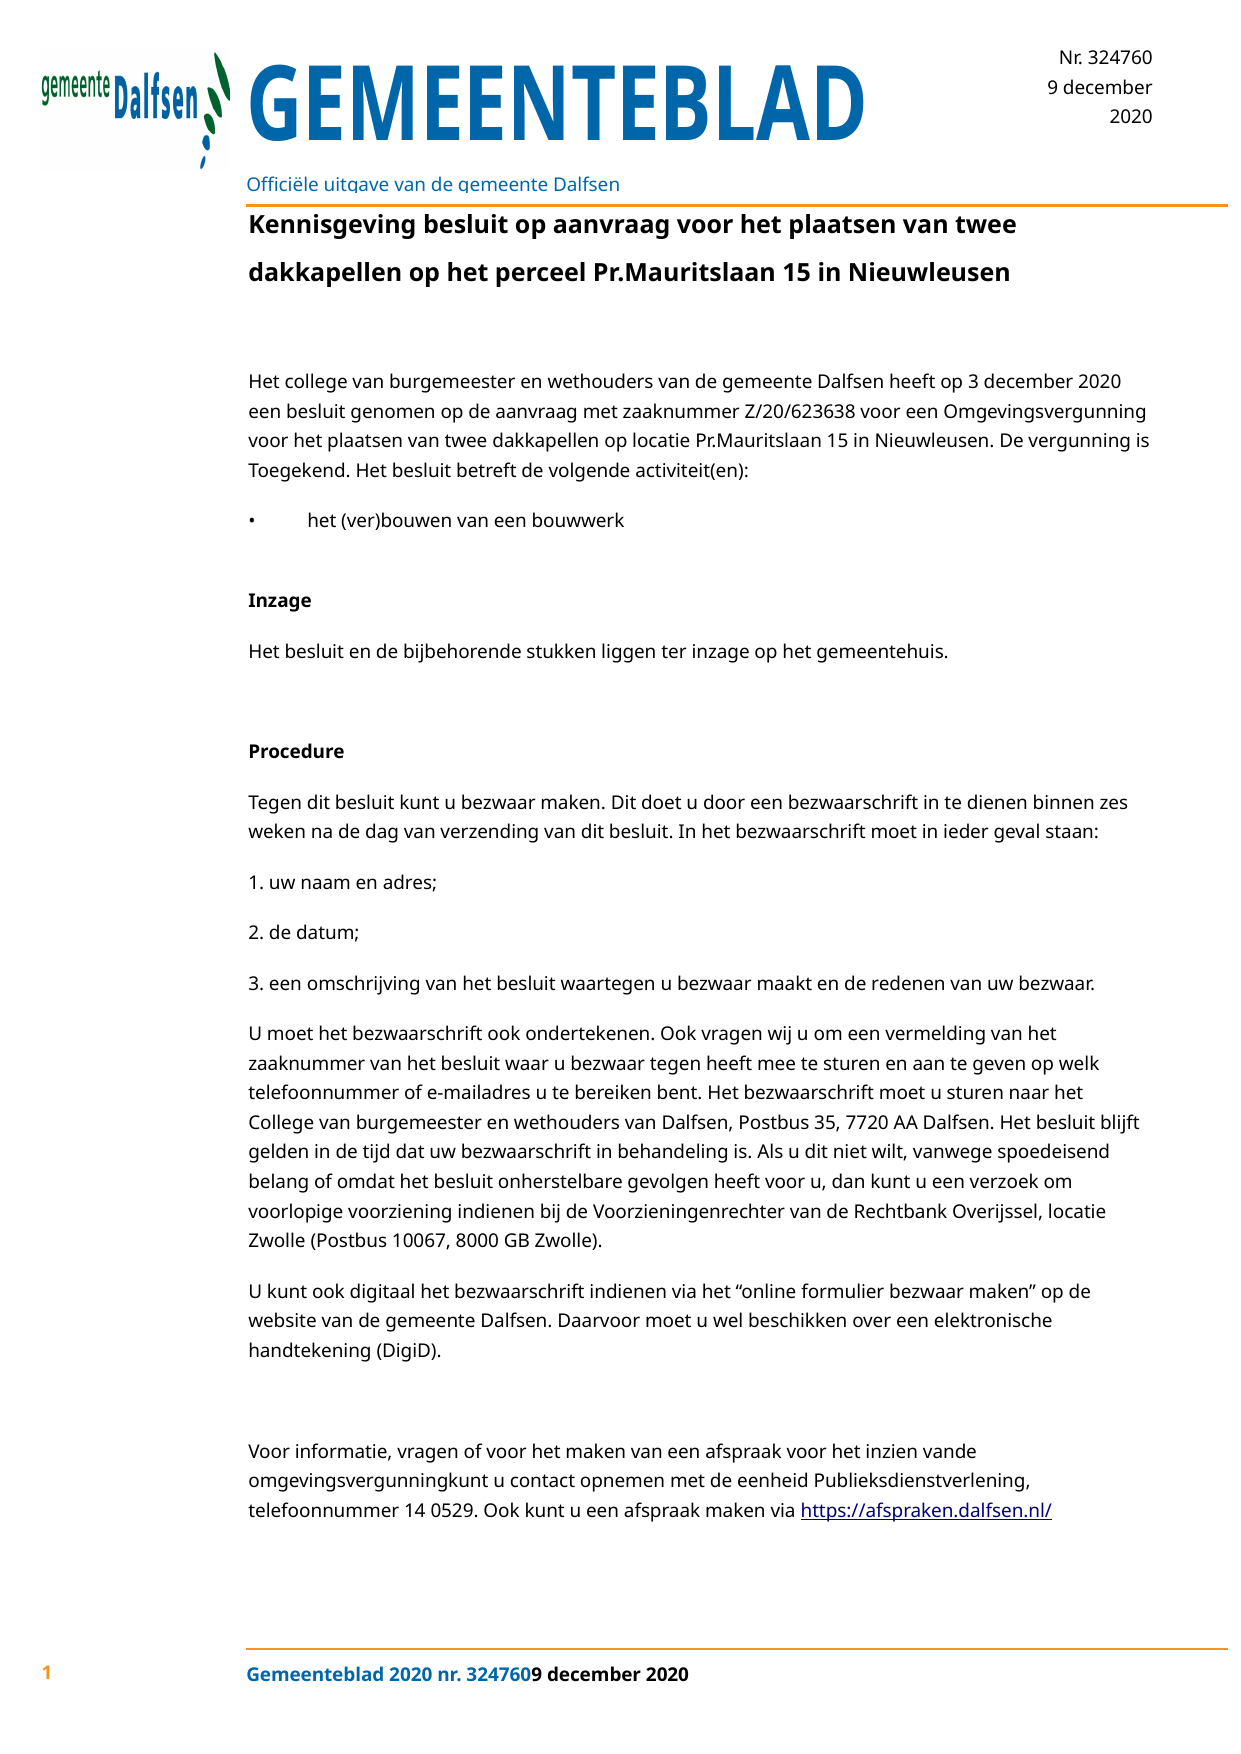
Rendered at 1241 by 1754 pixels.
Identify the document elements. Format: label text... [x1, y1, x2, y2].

text U moet het bezwaarschrift ook ondertekenen. Ook vragen wij u om een vermelding van het zaaknummer van het besluit waar u bezwaar tegen heeft mee te sturen en aan te geven op welk telefoonnummer of e-mailadres u te bereiken bent. Het bezwaarschrift moet u sturen naar het College van burgemeester en wethouders van Dalfsen, Postbus 35, 7720 AA Dalfsen. Het besluit blijft gelden in de tijd dat uw bezwaarschrift in behandeling is. Als u dit niet wilt, vanwege spoedeisend belang of omdat het besluit onherstelbare gevolgen heeft voor u, dan kunt u een verzoek om voorlopige voorziening indienen bij de Voorzieningenrechter van de Rechtbank Overijssel, locatie Zwolle (Postbus 10067, 8000 GB Zwolle). [248, 1020, 1152, 1253]
text Inzage [248, 587, 1152, 613]
text Het college van burgemeester en wethouders van de gemeente Dalfsen heeft op 3 december 2020 een besluit genomen op de aanvraag met zaaknummer Z/20/623638 voor een Omgevingsvergunning voor het plaatsen van twee dakkapellen op locatie Pr.Mauritslaan 15 in Nieuwleusen. De vergunning is Toegekend. Het besluit betreft de volgende activiteit(en): [248, 368, 1152, 483]
text 1. uw naam en adres; [248, 869, 1152, 895]
text 2. de datum; [248, 919, 1152, 945]
text Procedure [248, 739, 1152, 764]
text U kunt ook digitaal het bezwaarschrift indienen via het “online formulier bezwaar maken” op de website van de gemeente Dalfsen. Daarvoor moet u wel beschikken over een elektronische handtekening (DigiD). [248, 1278, 1152, 1363]
list het (ver)bouwen van een bouwwerk [248, 507, 1152, 533]
text Kennisgeving besluit op aanvraag voor het plaatsen van twee dakkapellen op het perceel Pr.Mauritslaan 15 in Nieuwleusen [248, 207, 1152, 288]
text Tegen dit besluit kunt u bezwaar maken. Dit doet u door een bezwaarschrift in te dienen binnen zes weken na de dag van verzending van dit besluit. In het bezwaarschrift moet in ieder geval staan: [248, 789, 1152, 844]
text Voor informatie, vragen of voor het maken van een afspraak voor het inzien vande omgevingsvergunningkunt u contact opnemen met de eenheid Publieksdienstverlening, telefoonnummer 14 0529. Ook kunt u een afspraak maken via https://afspraken.dalfsen.nl/ [248, 1438, 1152, 1523]
text Het besluit en de bijbehorende stukken liggen ter inzage op het gemeentehuis. [248, 638, 1152, 664]
text 3. een omschrijving van het besluit waartegen u bezwaar maakt en de redenen van uw bezwaar. [248, 970, 1152, 996]
picture [41, 47, 231, 172]
